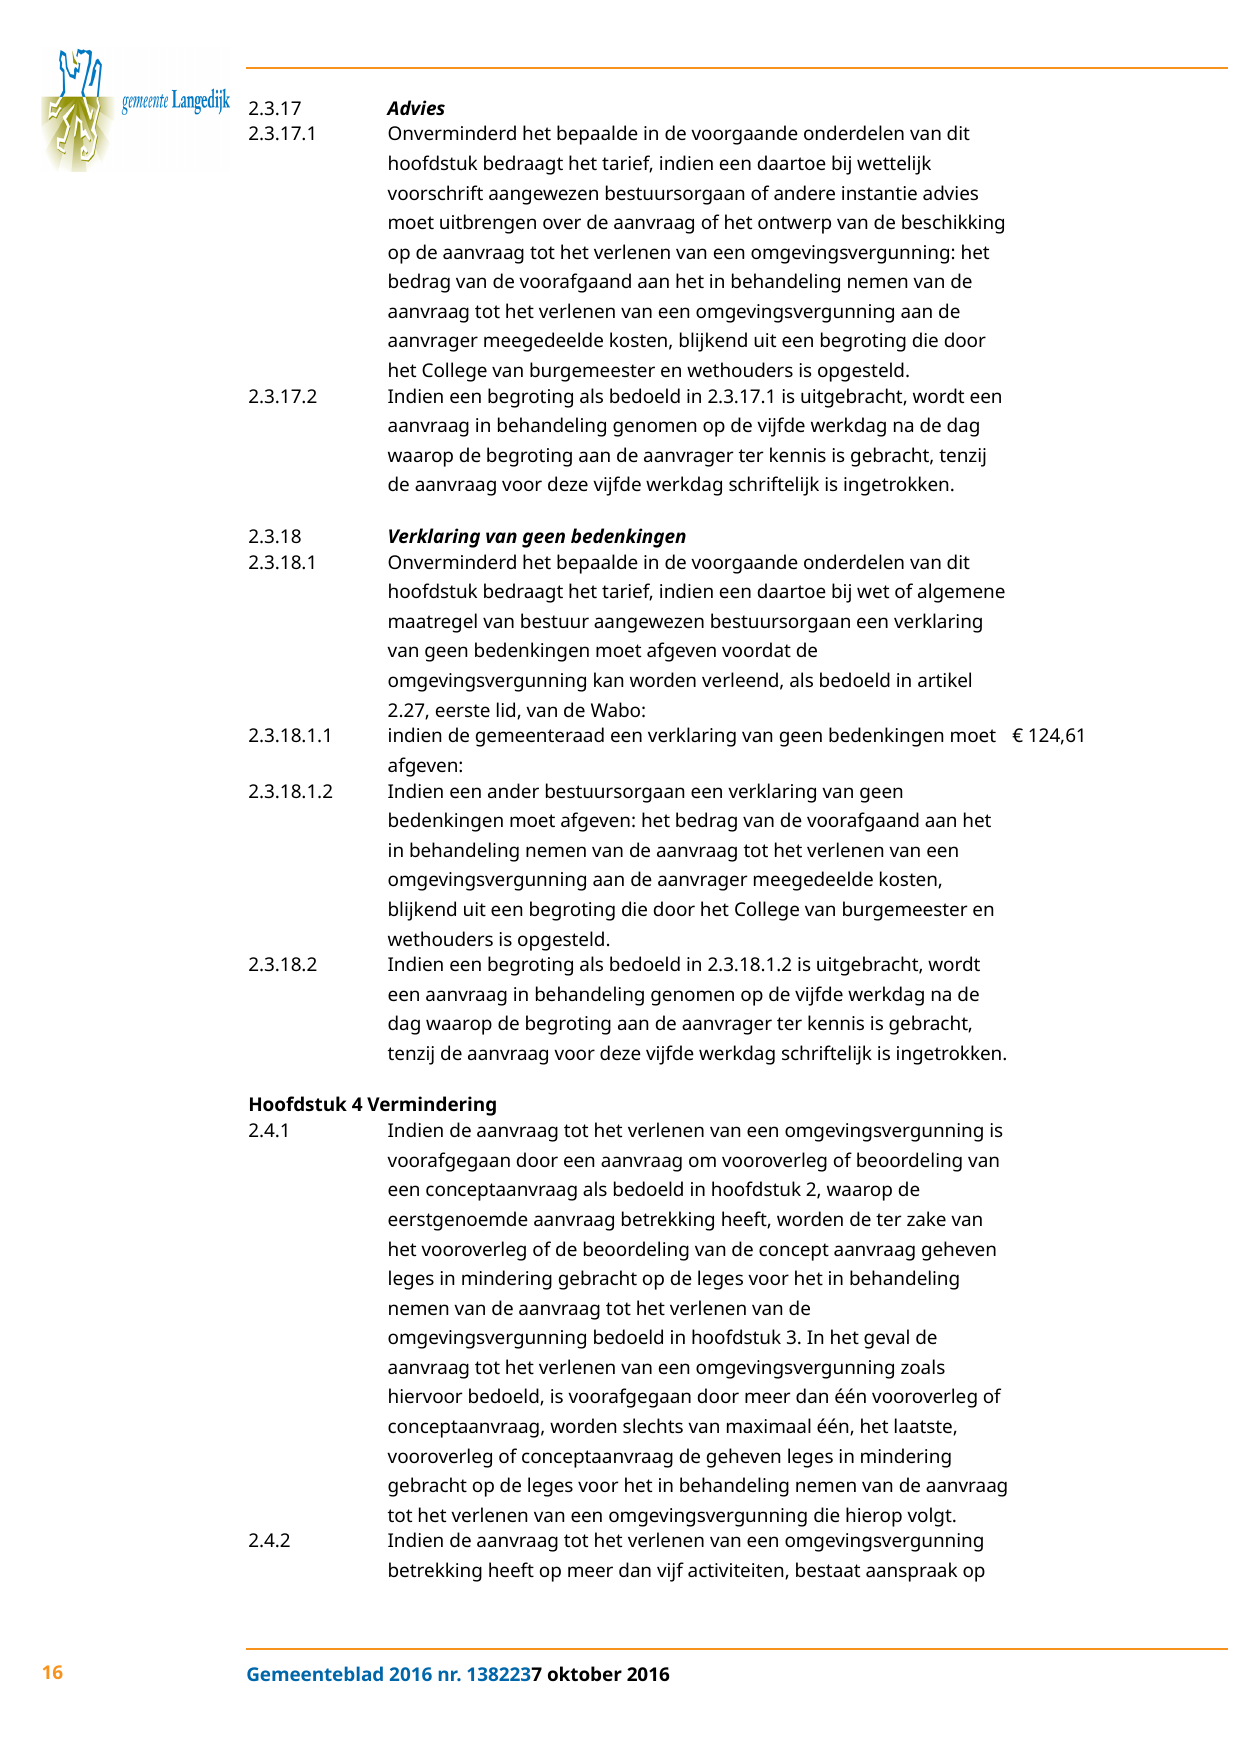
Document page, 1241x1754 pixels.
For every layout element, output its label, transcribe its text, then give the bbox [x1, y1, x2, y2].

table_cell [1012, 1528, 1152, 1583]
table_cell 2.4.1 [248, 1118, 387, 1528]
table_cell [1012, 1118, 1152, 1528]
table_cell [1012, 778, 1152, 951]
table_cell [248, 498, 387, 523]
table_cell 2.3.18 [248, 523, 387, 549]
table_cell indien de gemeenteraad een verklaring van geen bedenkingen moet afgeven: [388, 723, 1012, 778]
table_cell 2.3.18.1.2 [248, 778, 387, 951]
table_cell [1012, 1092, 1152, 1117]
table_cell Indien een begroting als bedoeld in 2.3.17.1 is uitgebracht, wordt een aanvraag in behandeling genomen op de vijfde werkdag na de dag waarop de begroting aan de aanvrager ter kennis is gebracht, tenzij de aanvraag voor deze vijfde werkdag schriftelijk is ingetrokken. [388, 383, 1012, 497]
table_cell 2.4.2 [248, 1528, 387, 1583]
table_cell Hoofdstuk 4 Vermindering [248, 1092, 1012, 1117]
table_cell Onverminderd het bepaalde in de voorgaande onderdelen van dit hoofdstuk bedraagt het tarief, indien een daartoe bij wet of algemene maatregel van bestuur aangewezen bestuursorgaan een verklaring van geen bedenkingen moet afgeven voordat de omgevingsvergunning kan worden verleend, als bedoeld in artikel 2.27, eerste lid, van de Wabo: [388, 549, 1012, 722]
table_cell [1012, 383, 1152, 497]
table_cell Onverminderd het bepaalde in de voorgaande onderdelen van dit hoofdstuk bedraagt het tarief, indien een daartoe bij wettelijk voorschrift aangewezen bestuursorgaan of andere instantie advies moet uitbrengen over de aanvraag of het ontwerp van de beschikking op de aanvraag tot het verlenen van een omgevingsvergunning: het bedrag van de voorafgaand aan het in behandeling nemen van de aanvraag tot het verlenen van een omgevingsvergunning aan de aanvrager meegedeelde kosten, blijkend uit een begroting die door het College van burgemeester en wethouders is opgesteld. [388, 121, 1012, 383]
table_cell [388, 498, 1012, 523]
table_cell 2.3.17 [248, 95, 387, 121]
table_cell 2.3.18.2 [248, 951, 387, 1066]
picture [41, 47, 231, 172]
table_cell € 124,61 [1012, 723, 1152, 778]
table_cell 2.3.17.2 [248, 383, 387, 497]
table_cell 2.3.18.1.1 [248, 723, 387, 778]
table_cell [1012, 498, 1152, 523]
table_cell [1012, 951, 1152, 1066]
table_cell [388, 1066, 1012, 1092]
table_cell [1012, 523, 1152, 549]
table_cell 2.3.17.1 [248, 121, 387, 383]
table_cell [1012, 121, 1152, 383]
table_cell Indien de aanvraag tot het verlenen van een omgevingsvergunning betrekking heeft op meer dan vijf activiteiten, bestaat aanspraak op [388, 1528, 1012, 1583]
table_cell Indien de aanvraag tot het verlenen van een omgevingsvergunning is voorafgegaan door een aanvraag om vooroverleg of beoordeling van een conceptaanvraag als bedoeld in hoofdstuk 2, waarop de eerstgenoemde aanvraag betrekking heeft, worden de ter zake van het vooroverleg of de beoordeling van de concept aanvraag geheven leges in mindering gebracht op de leges voor het in behandeling nemen van de aanvraag tot het verlenen van de omgevingsvergunning bedoeld in hoofdstuk 3. In het geval de aanvraag tot het verlenen van een omgevingsvergunning zoals hiervoor bedoeld, is voorafgegaan door meer dan één vooroverleg of conceptaanvraag, worden slechts van maximaal één, het laatste, vooroverleg of conceptaanvraag de geheven leges in mindering gebracht op de leges voor het in behandeling nemen van de aanvraag tot het verlenen van een omgevingsvergunning die hierop volgt. [388, 1118, 1012, 1528]
table_cell 2.3.18.1 [248, 549, 387, 722]
table_cell Advies [388, 95, 1012, 121]
table_cell [1012, 549, 1152, 722]
table_cell [248, 1066, 387, 1092]
table_cell Verklaring van geen bedenkingen [388, 523, 1012, 549]
table_cell [1012, 1066, 1152, 1092]
table_cell [1012, 95, 1152, 121]
table_cell Indien een ander bestuursorgaan een verklaring van geen bedenkingen moet afgeven: het bedrag van de voorafgaand aan het in behandeling nemen van de aanvraag tot het verlenen van een omgevingsvergunning aan de aanvrager meegedeelde kosten, blijkend uit een begroting die door het College van burgemeester en wethouders is opgesteld. [388, 778, 1012, 951]
table_cell Indien een begroting als bedoeld in 2.3.18.1.2 is uitgebracht, wordt een aanvraag in behandeling genomen op de vijfde werkdag na de dag waarop de begroting aan de aanvrager ter kennis is gebracht, tenzij de aanvraag voor deze vijfde werkdag schriftelijk is ingetrokken. [388, 951, 1012, 1066]
